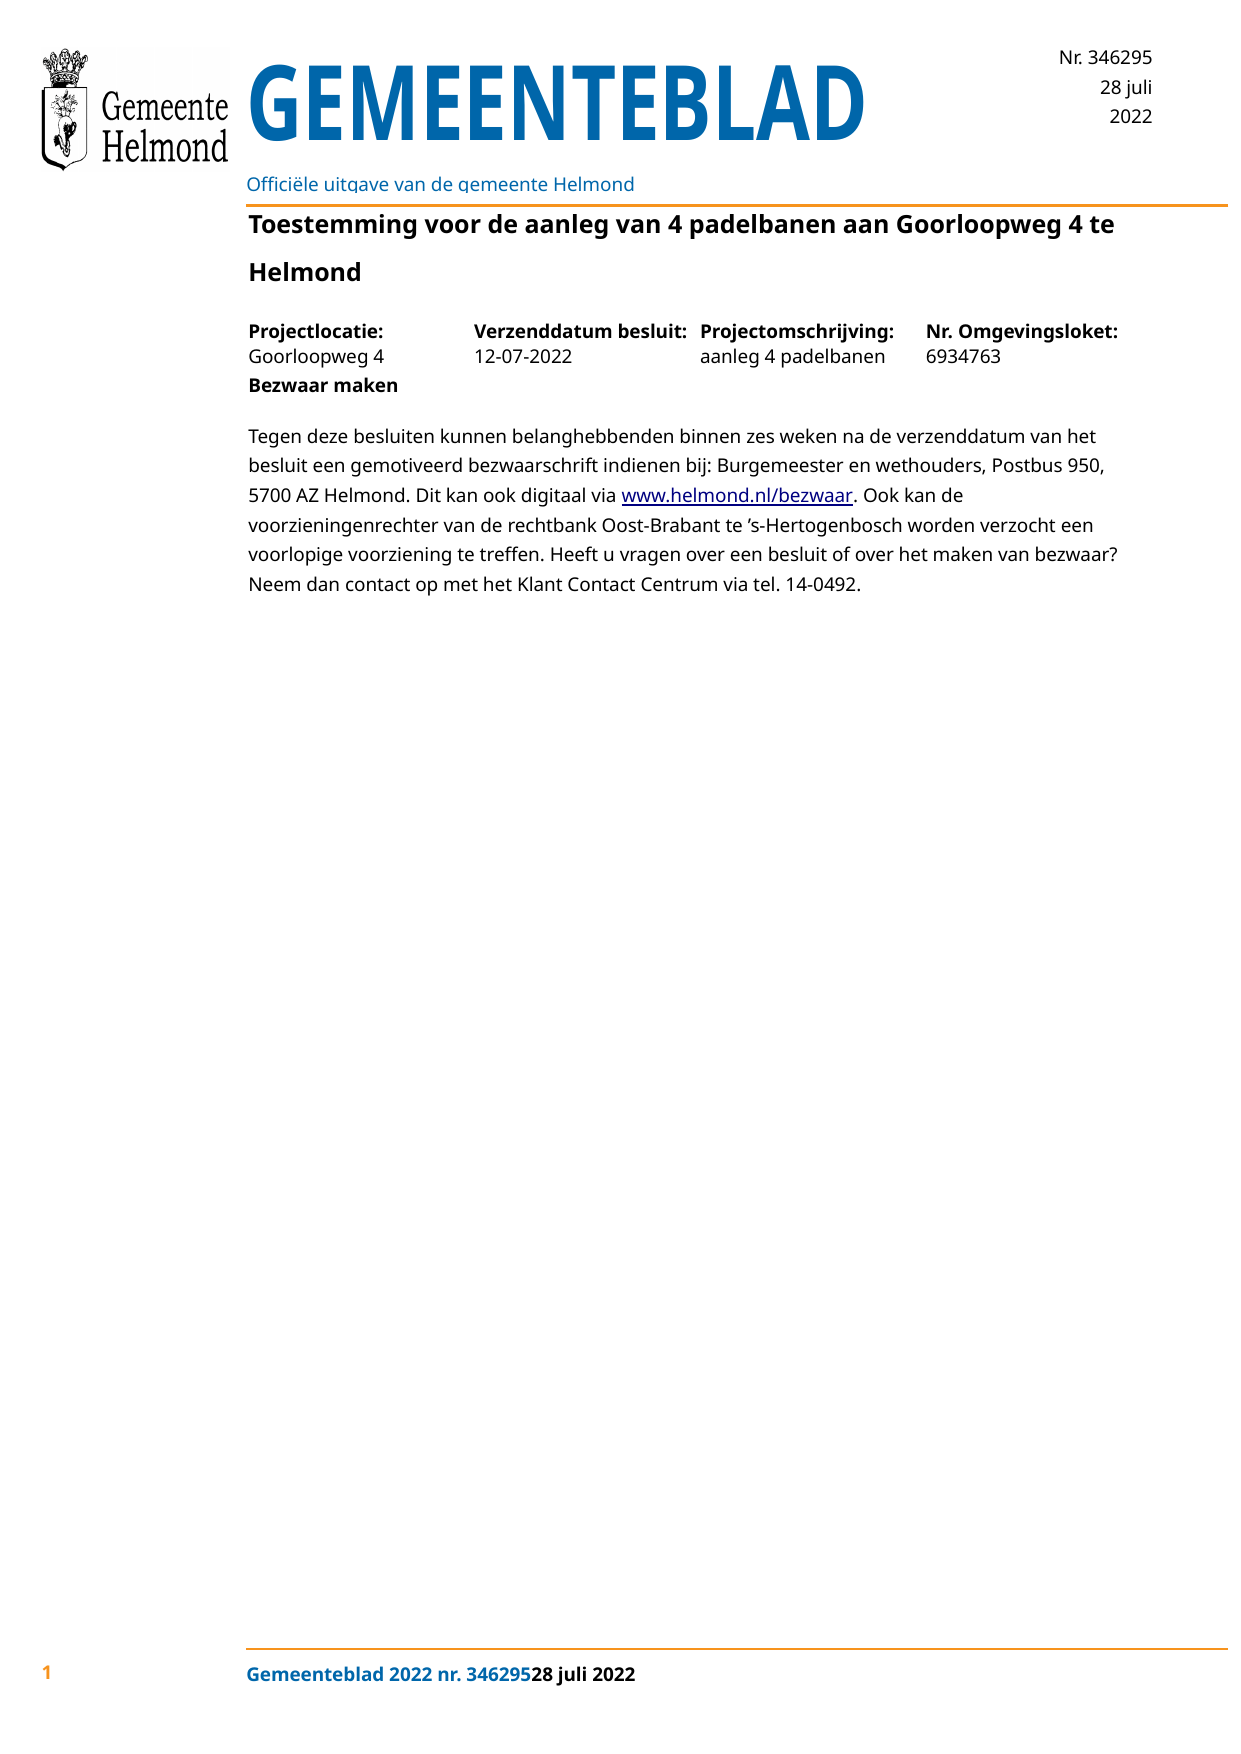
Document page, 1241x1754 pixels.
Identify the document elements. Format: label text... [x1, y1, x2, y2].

table_cell aanleg 4 padelbanen [700, 344, 926, 369]
table_cell 12-07-2022 [474, 344, 700, 369]
table_cell 6934763 [926, 344, 1152, 369]
table_header Nr. Omgevingsloket: [926, 318, 1152, 344]
text Tegen deze besluiten kunnen belanghebbenden binnen zes weken na de verzenddatum van het besluit een gemotiveerd bezwaarschrift indienen bij: Burgemeester en wethouders, Postbus 950, 5700 AZ Helmond. Dit kan ook digitaal via www.helmond.nl/bezwaar. Ook kan de voorzieningenrechter van de rechtbank Oost-Brabant te ’s-Hertogenbosch worden verzocht een voorlopige voorziening te treffen. Heeft u vragen over een besluit of over het maken van bezwaar? Neem dan contact op met het Klant Contact Centrum via tel. 14-0492. [248, 423, 1152, 597]
table_header Projectlocatie: [248, 318, 474, 344]
text Bezwaar maken [248, 373, 1152, 398]
table_header Verzenddatum besluit: [474, 318, 700, 344]
text Toestemming voor de aanleg van 4 padelbanen aan Goorloopweg 4 te Helmond [248, 207, 1152, 288]
table_cell Goorloopweg 4 [248, 344, 474, 369]
picture [41, 47, 231, 172]
table_header Projectomschrijving: [700, 318, 926, 344]
